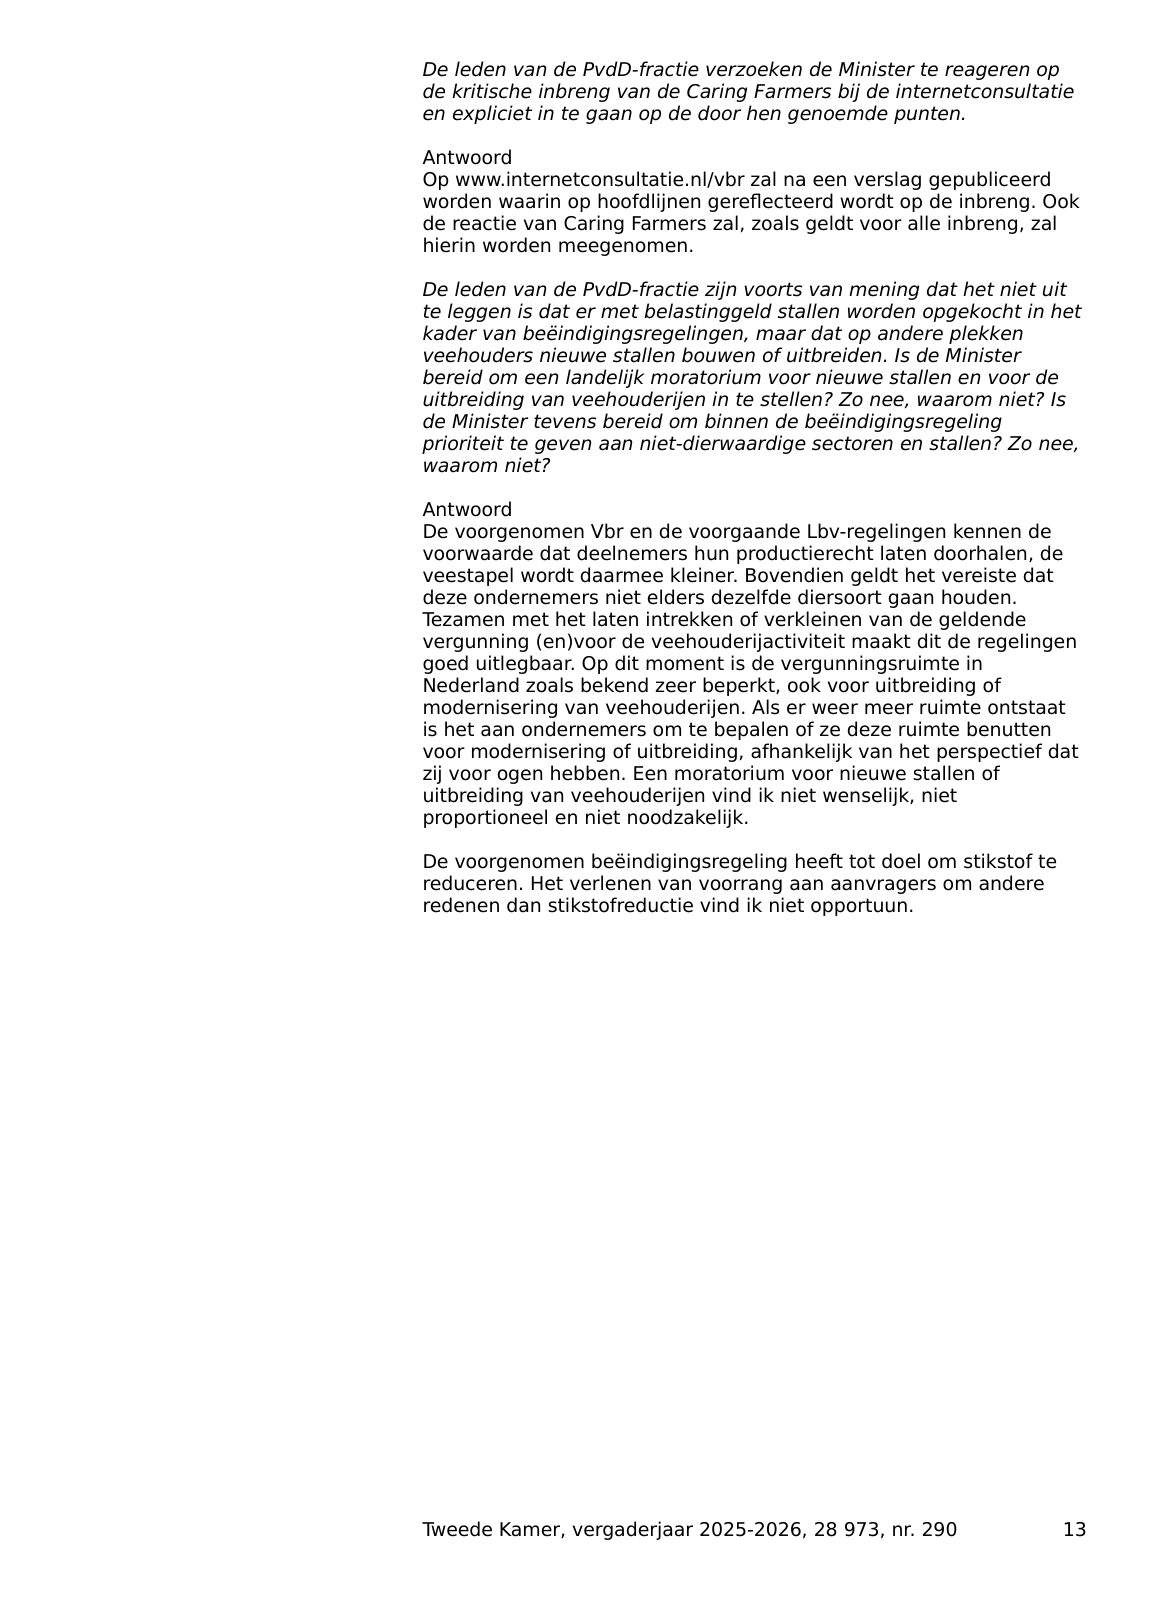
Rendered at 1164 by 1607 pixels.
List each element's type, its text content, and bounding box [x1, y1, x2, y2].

text De voorgenomen beëindigingsregeling heeft tot doel om stikstof te reduceren. Het verlenen van voorrang aan aanvragers om andere redenen dan stikstofreductie vind ik niet opportuun. [422, 851, 1087, 917]
text De leden van de PvdD-fractie zijn voorts van mening dat het niet uit te leggen is dat er met belastinggeld stallen worden opgekocht in het kader van beëindigingsregelingen, maar dat op andere plekken veehouders nieuwe stallen bouwen of uitbreiden. Is de Minister bereid om een landelijk moratorium voor nieuwe stallen en voor de uitbreiding van veehouderijen in te stellen? Zo nee, waarom niet? Is de Minister tevens bereid om binnen de beëindigingsregeling prioriteit te geven aan niet-dierwaardige sectoren en stallen? Zo nee, waarom niet? [422, 279, 1087, 477]
text De voorgenomen Vbr en de voorgaande Lbv-regelingen kennen de voorwaarde dat deelnemers hun productierecht laten doorhalen, de veestapel wordt daarmee kleiner. Bovendien geldt het vereiste dat deze ondernemers niet elders dezelfde diersoort gaan houden. Tezamen met het laten intrekken of verkleinen van de geldende vergunning (en)voor de veehouderijactiviteit maakt dit de regelingen goed uitlegbaar. Op dit moment is de vergunningsruimte in Nederland zoals bekend zeer beperkt, ook voor uitbreiding of modernisering van veehouderijen. Als er weer meer ruimte ontstaat is het aan ondernemers om te bepalen of ze deze ruimte benutten voor modernisering of uitbreiding, afhankelijk van het perspectief dat zij voor ogen hebben. Een moratorium voor nieuwe stallen of uitbreiding van veehouderijen vind ik niet wenselijk, niet proportioneel en niet noodzakelijk. [422, 521, 1087, 829]
text Antwoord [422, 499, 1087, 521]
text Antwoord [422, 147, 1087, 169]
text De leden van de PvdD-fractie verzoeken de Minister te reageren op de kritische inbreng van de Caring Farmers bij de internetconsultatie en expliciet in te gaan op de door hen genoemde punten. [422, 59, 1087, 125]
text Op www.internetconsultatie.nl/vbr zal na een verslag gepubliceerd worden waarin op hoofdlijnen gereflecteerd wordt op de inbreng. Ook de reactie van Caring Farmers zal, zoals geldt voor alle inbreng, zal hierin worden meegenomen. [422, 169, 1087, 257]
